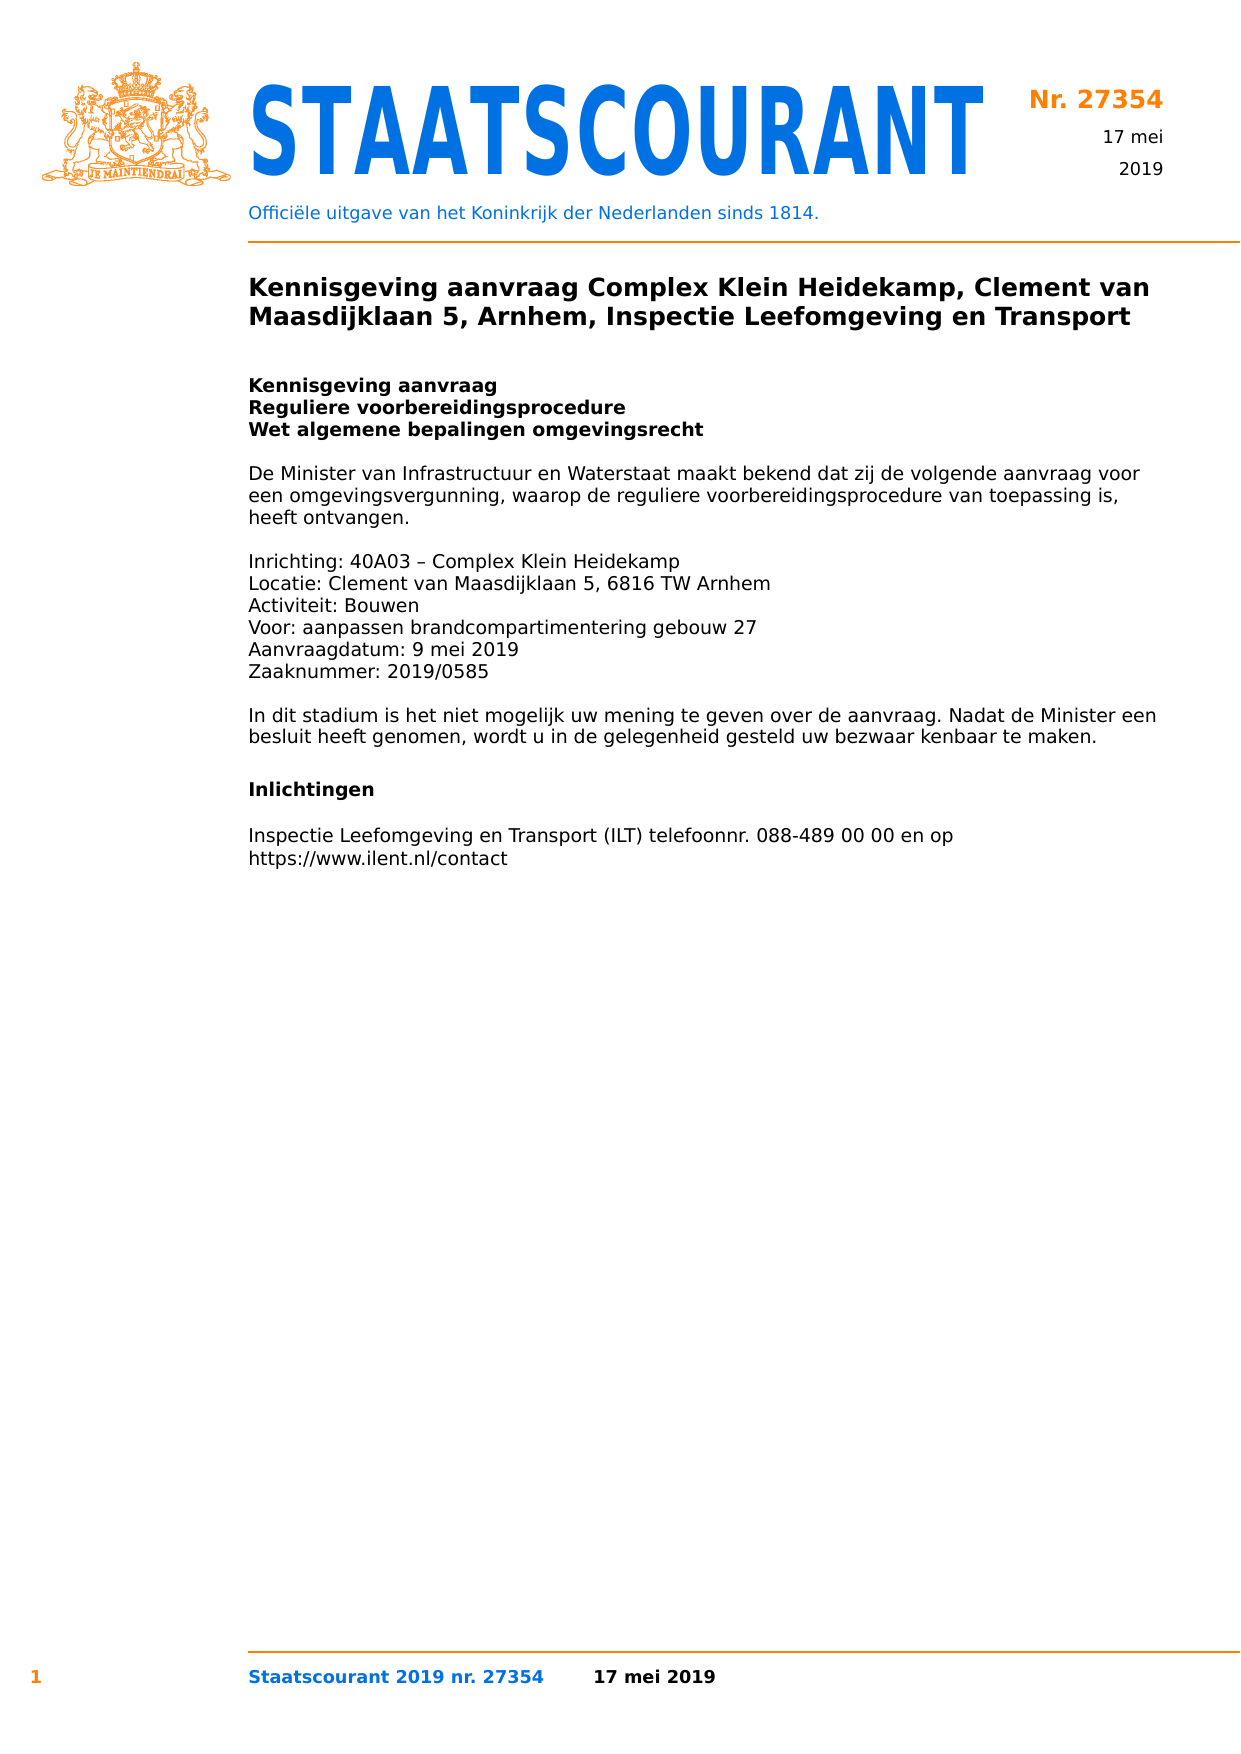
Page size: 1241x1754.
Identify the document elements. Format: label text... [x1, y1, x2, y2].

table_cell 2019 [998, 153, 1240, 203]
text Inrichting: 40A03 – Complex Klein Heidekamp [248, 551, 1163, 573]
text Zaaknummer: 2019/0585 [248, 661, 1163, 683]
text Kennisgeving aanvraag [248, 375, 1163, 397]
text De Minister van Infrastructuur en Waterstaat maakt bekend dat zij de volgende aanvraag voor een omgevingsvergunning, waarop de reguliere voorbereidingsprocedure van toepassing is, heeft ontvangen. [248, 463, 1163, 529]
text Activiteit: Bouwen [248, 595, 1163, 617]
table_cell Officiële uitgave van het Koninkrijk der Nederlanden sinds 1814. [248, 203, 1240, 241]
text Aanvraagdatum: 9 mei 2019 [248, 639, 1163, 661]
subtitle Kennisgeving aanvraag Complex Klein Heidekamp, Clement van Maasdijklaan 5, Arnhem, Inspectie Leefomgeving en Transport [248, 273, 1163, 331]
text Voor: aanpassen brandcompartimentering gebouw 27 [248, 617, 1163, 639]
table_cell 17 mei [998, 121, 1240, 153]
text Wet algemene bepalingen omgevingsrecht [248, 419, 1163, 441]
table_header STAATSCOURANT [248, 62, 998, 203]
picture [41, 62, 231, 186]
text Locatie: Clement van Maasdijklaan 5, 6816 TW Arnhem [248, 573, 1163, 595]
table_header [25, 62, 248, 241]
text Inspectie Leefomgeving en Transport (ILT) telefoonnr. 088-489 00 00 en op https://www.ilent.nl/contact [248, 825, 1163, 869]
table_header Nr. 27354 [998, 62, 1240, 121]
text In dit stadium is het niet mogelijk uw mening te geven over de aanvraag. Nadat de Minister een besluit heeft genomen, wordt u in de gelegenheid gesteld uw bezwaar kenbaar te maken. [248, 704, 1163, 748]
subtitle Inlichtingen [248, 778, 1163, 800]
text Reguliere voorbereidingsprocedure [248, 397, 1163, 419]
